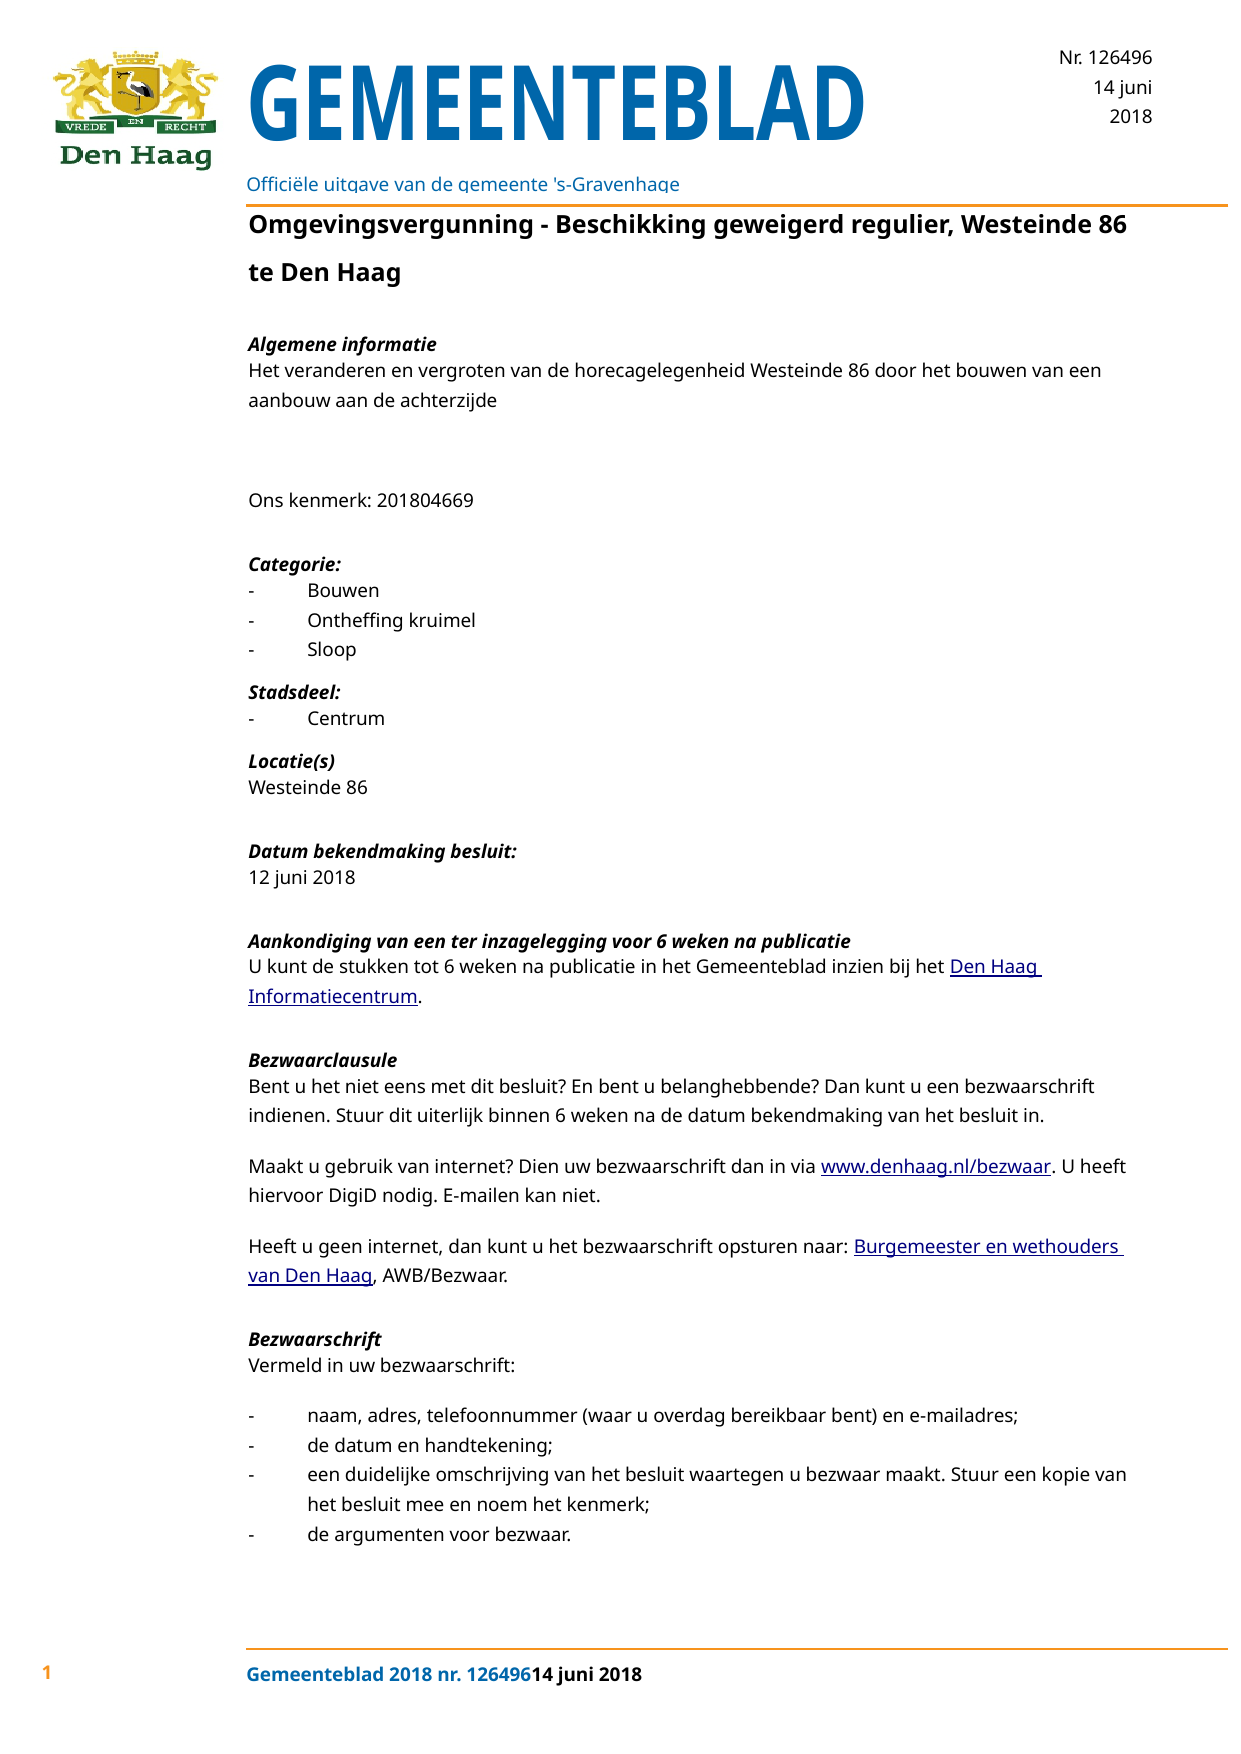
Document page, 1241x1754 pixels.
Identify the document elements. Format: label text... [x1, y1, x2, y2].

text 12 juni 2018 [248, 864, 1152, 889]
text Het veranderen en vergroten van de horecagelegenheid Westeinde 86 door het bouwen van een aanbouw aan de achterzijde [248, 357, 1152, 412]
text Algemene informatie [248, 331, 1152, 357]
text Aankondiging van een ter inzagelegging voor 6 weken na publicatie [248, 928, 1152, 953]
text Bent u het niet eens met dit besluit? En bent u belanghebbende? Dan kunt u een bezwaarschrift indienen. Stuur dit uiterlijk binnen 6 weken na de datum bekendmaking van het besluit in. [248, 1073, 1152, 1128]
text Heeft u geen internet, dan kunt u het bezwaarschrift opsturen naar: Burgemeester en wethouders van Den Haag, AWB/Bezwaar. [248, 1233, 1152, 1288]
list Bouwen [248, 577, 1152, 603]
text Omgevingsvergunning - Beschikking geweigerd regulier, Westeinde 86 te Den Haag [248, 207, 1152, 288]
text Stadsdeel: [248, 679, 1152, 705]
text U kunt de stukken tot 6 weken na publicatie in het Gemeenteblad inzien bij het Den Haag Informatiecentrum. [248, 953, 1152, 1009]
list de argumenten voor bezwaar. [248, 1521, 1152, 1547]
text Bezwaarschrift [248, 1326, 1152, 1352]
list Centrum [248, 705, 1152, 731]
list Sloop [248, 636, 1152, 662]
list een duidelijke omschrijving van het besluit waartegen u bezwaar maakt. Stuur een kopie van het besluit mee en noem het kenmerk; [248, 1462, 1152, 1517]
list de datum en handtekening; [248, 1432, 1152, 1458]
text Westeinde 86 [248, 774, 1152, 800]
text Datum bekendmaking besluit: [248, 838, 1152, 864]
list Ontheffing kruimel [248, 607, 1152, 633]
text Ons kenmerk: 201804669 [248, 488, 1152, 513]
text Maakt u gebruik van internet? Dien uw bezwaarschrift dan in via www.denhaag.nl/bezwaar. U heeft hiervoor DigiD nodig. E-mailen kan niet. [248, 1153, 1152, 1208]
text Vermeld in uw bezwaarschrift: [248, 1352, 1152, 1378]
list naam, adres, telefoonnummer (waar u overdag bereikbaar bent) en e-mailadres; [248, 1402, 1152, 1428]
picture [41, 47, 231, 172]
text Locatie(s) [248, 748, 1152, 774]
text Bezwaarclausule [248, 1047, 1152, 1073]
text Categorie: [248, 552, 1152, 577]
